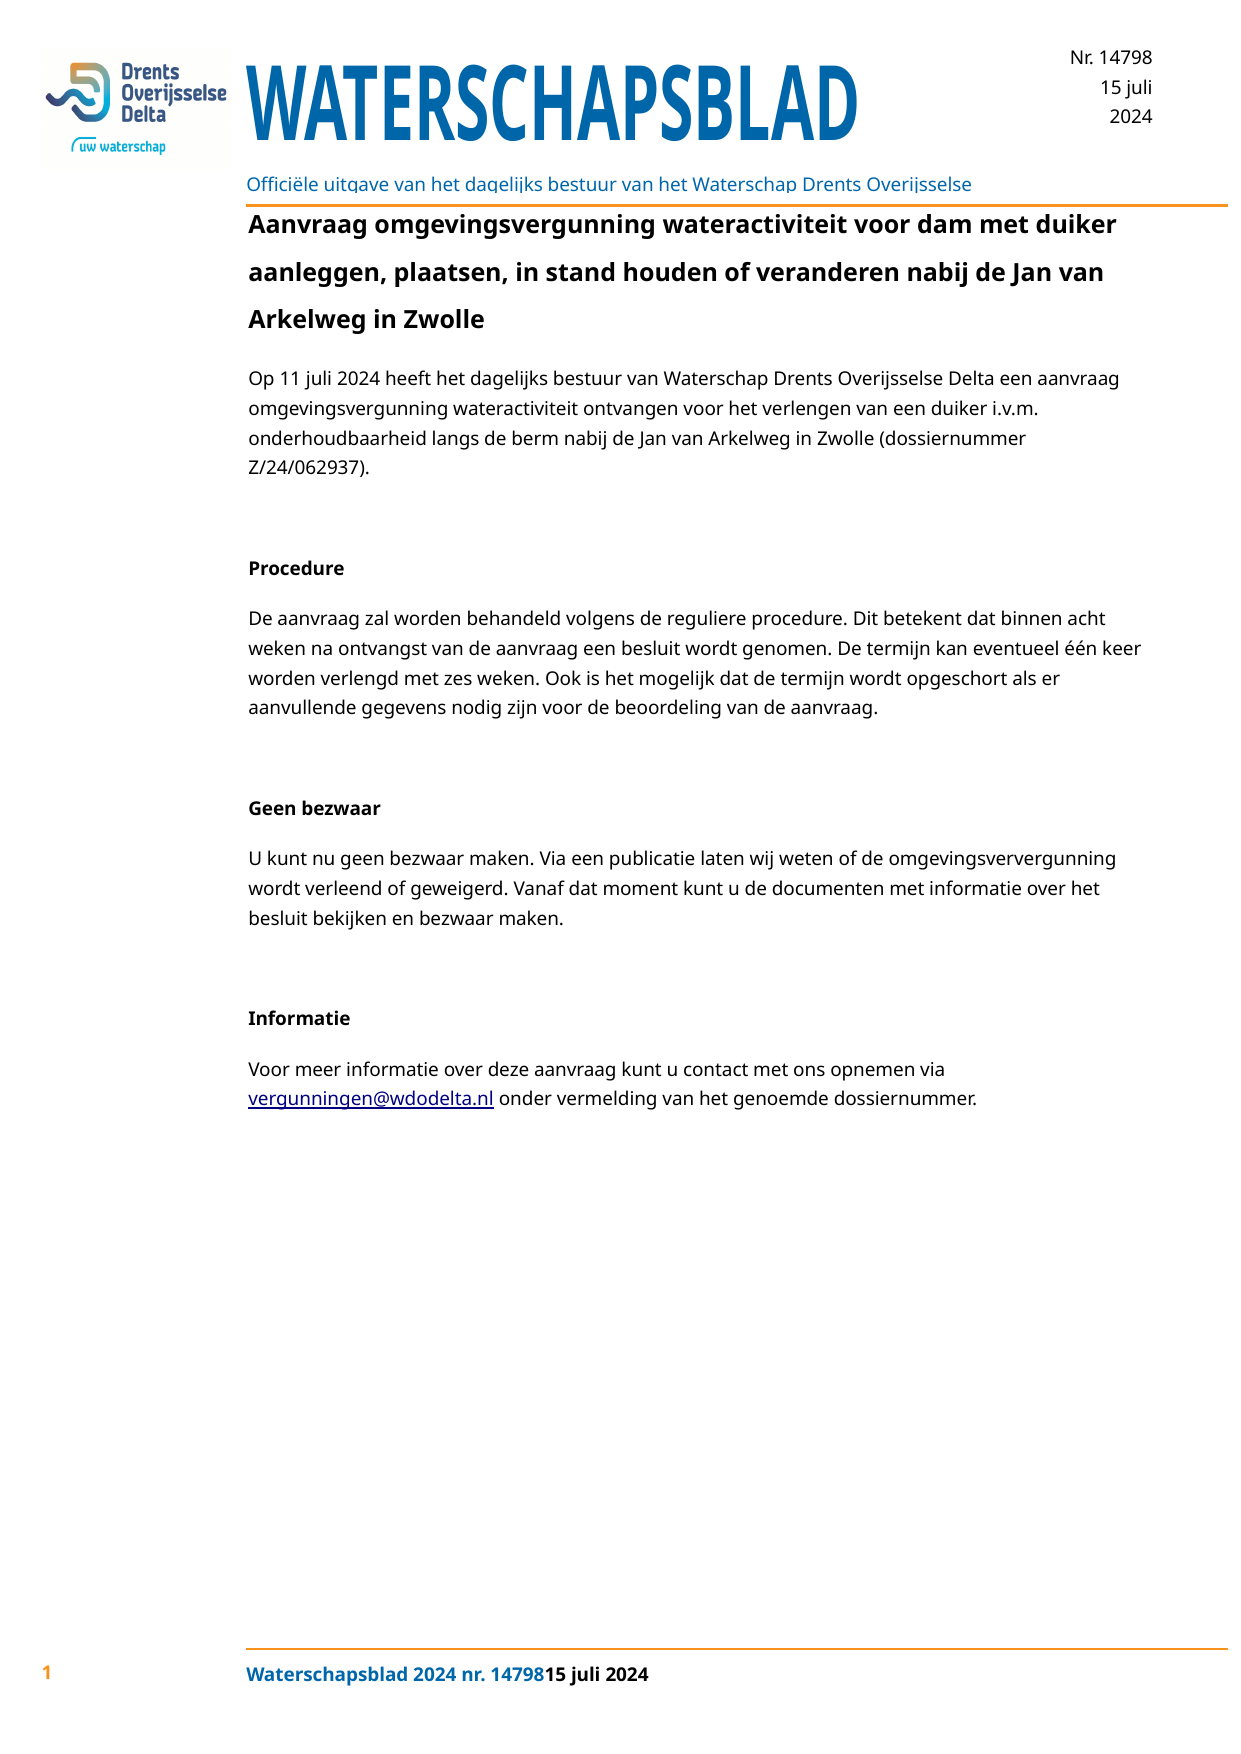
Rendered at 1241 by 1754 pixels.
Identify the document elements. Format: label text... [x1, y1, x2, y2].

picture [41, 47, 231, 172]
text Aanvraag omgevingsvergunning wateractiviteit voor dam met duiker aanleggen, plaatsen, in stand houden of veranderen nabij de Jan van Arkelweg in Zwolle [248, 207, 1152, 336]
text Geen bezwaar [248, 795, 1152, 821]
text De aanvraag zal worden behandeld volgens de reguliere procedure. Dit betekent dat binnen acht weken na ontvangst van de aanvraag een besluit wordt genomen. De termijn kan eventueel één keer worden verlengd met zes weken. Ook is het mogelijk dat de termijn wordt opgeschort als er aanvullende gegevens nodig zijn voor de beoordeling van de aanvraag. [248, 606, 1152, 720]
text Voor meer informatie over deze aanvraag kunt u contact met ons opnemen via vergunningen@wdodelta.nl onder vermelding van het genoemde dossiernummer. [248, 1056, 1152, 1111]
text Procedure [248, 555, 1152, 581]
text U kunt nu geen bezwaar maken. Via een publicatie laten wij weten of de omgevingsververgunning wordt verleend of geweigerd. Vanaf dat moment kunt u de documenten met informatie over het besluit bekijken en bezwaar maken. [248, 846, 1152, 930]
text Op 11 juli 2024 heeft het dagelijks bestuur van Waterschap Drents Overijsselse Delta een aanvraag omgevingsvergunning wateractiviteit ontvangen voor het verlengen van een duiker i.v.m. onderhoudbaarheid langs de berm nabij de Jan van Arkelweg in Zwolle (dossiernummer Z/24/062937). [248, 366, 1152, 480]
text Informatie [248, 1006, 1152, 1031]
